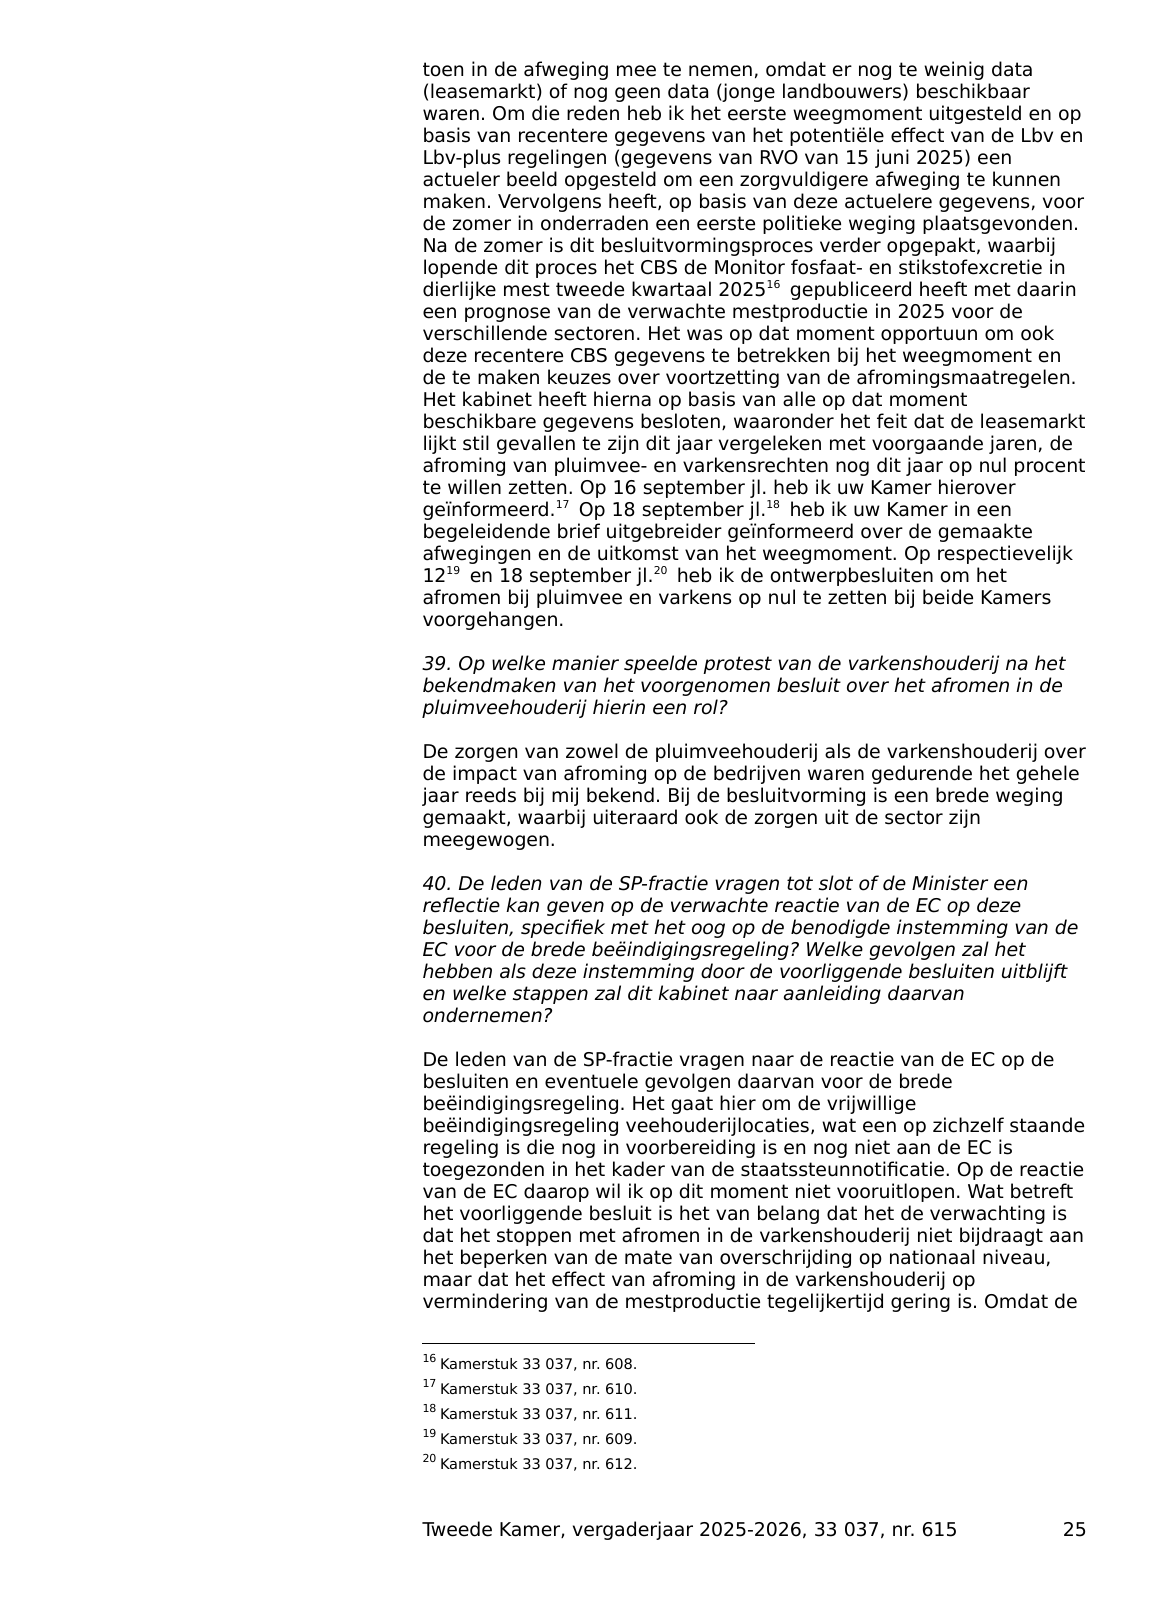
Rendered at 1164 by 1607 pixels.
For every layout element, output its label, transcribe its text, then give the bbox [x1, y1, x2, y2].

text 40. De leden van de SP-fractie vragen tot slot of de Minister een reflectie kan geven op de verwachte reactie van de EC op deze besluiten, specifiek met het oog op de benodigde instemming van de EC voor de brede beëindigingsregeling? Welke gevolgen zal het hebben als deze instemming door de voorliggende besluiten uitblijft en welke stappen zal dit kabinet naar aanleiding daarvan ondernemen? [422, 873, 1087, 1027]
text Kamerstuk 33 037, nr. 612. [422, 1452, 1087, 1474]
text Kamerstuk 33 037, nr. 611. [422, 1402, 1087, 1424]
text Kamerstuk 33 037, nr. 609. [422, 1427, 1087, 1449]
text Kamerstuk 33 037, nr. 608. [422, 1352, 1087, 1374]
text toen in de afweging mee te nemen, omdat er nog te weinig data (leasemarkt) of nog geen data (jonge landbouwers) beschikbaar waren. Om die reden heb ik het eerste weegmoment uitgesteld en op basis van recentere gegevens van het potentiële effect van de Lbv en Lbv-plus regelingen (gegevens van RVO van 15 juni 2025) een actueler beeld opgesteld om een zorgvuldigere afweging te kunnen maken. Vervolgens heeft, op basis van deze actuelere gegevens, voor de zomer in onderraden een eerste politieke weging plaatsgevonden. Na de zomer is dit besluitvormingsproces verder opgepakt, waarbij lopende dit proces het CBS de Monitor fosfaat- en stikstofexcretie in dierlijke mest tweede kwartaal 2025 gepubliceerd heeft met daarin een prognose van de verwachte mestproductie in 2025 voor de verschillende sectoren. Het was op dat moment opportuun om ook deze recentere CBS gegevens te betrekken bij het weegmoment en de te maken keuzes over voortzetting van de afromingsmaatregelen. Het kabinet heeft hierna op basis van alle op dat moment beschikbare gegevens besloten, waaronder het feit dat de leasemarkt lijkt stil gevallen te zijn dit jaar vergeleken met voorgaande jaren, de afroming van pluimvee- en varkensrechten nog dit jaar op nul procent te willen zetten. Op 16 september jl. heb ik uw Kamer hierover geïnformeerd. Op 18 september jl. heb ik uw Kamer in een begeleidende brief uitgebreider geïnformeerd over de gemaakte afwegingen en de uitkomst van het weegmoment. Op respectievelijk 12 en 18 september jl. heb ik de ontwerpbesluiten om het afromen bij pluimvee en varkens op nul te zetten bij beide Kamers voorgehangen. [422, 59, 1087, 631]
text De leden van de SP-fractie vragen naar de reactie van de EC op de besluiten en eventuele gevolgen daarvan voor de brede beëindigingsregeling. Het gaat hier om de vrijwillige beëindigingsregeling veehouderijlocaties, wat een op zichzelf staande regeling is die nog in voorbereiding is en nog niet aan de EC is toegezonden in het kader van de staatssteunnotificatie. Op de reactie van de EC daarop wil ik op dit moment niet vooruitlopen. Wat betreft het voorliggende besluit is het van belang dat het de verwachting is dat het stoppen met afromen in de varkenshouderij niet bijdraagt aan het beperken van de mate van overschrijding op nationaal niveau, maar dat het effect van afroming in de varkenshouderij op vermindering van de mestproductie tegelijkertijd gering is. Omdat de [422, 1049, 1087, 1313]
text Kamerstuk 33 037, nr. 610. [422, 1377, 1087, 1399]
text De zorgen van zowel de pluimveehouderij als de varkenshouderij over de impact van afroming op de bedrijven waren gedurende het gehele jaar reeds bij mij bekend. Bij de besluitvorming is een brede weging gemaakt, waarbij uiteraard ook de zorgen uit de sector zijn meegewogen. [422, 741, 1087, 851]
text 39. Op welke manier speelde protest van de varkenshouderij na het bekendmaken van het voorgenomen besluit over het afromen in de pluimveehouderij hierin een rol? [422, 653, 1087, 719]
